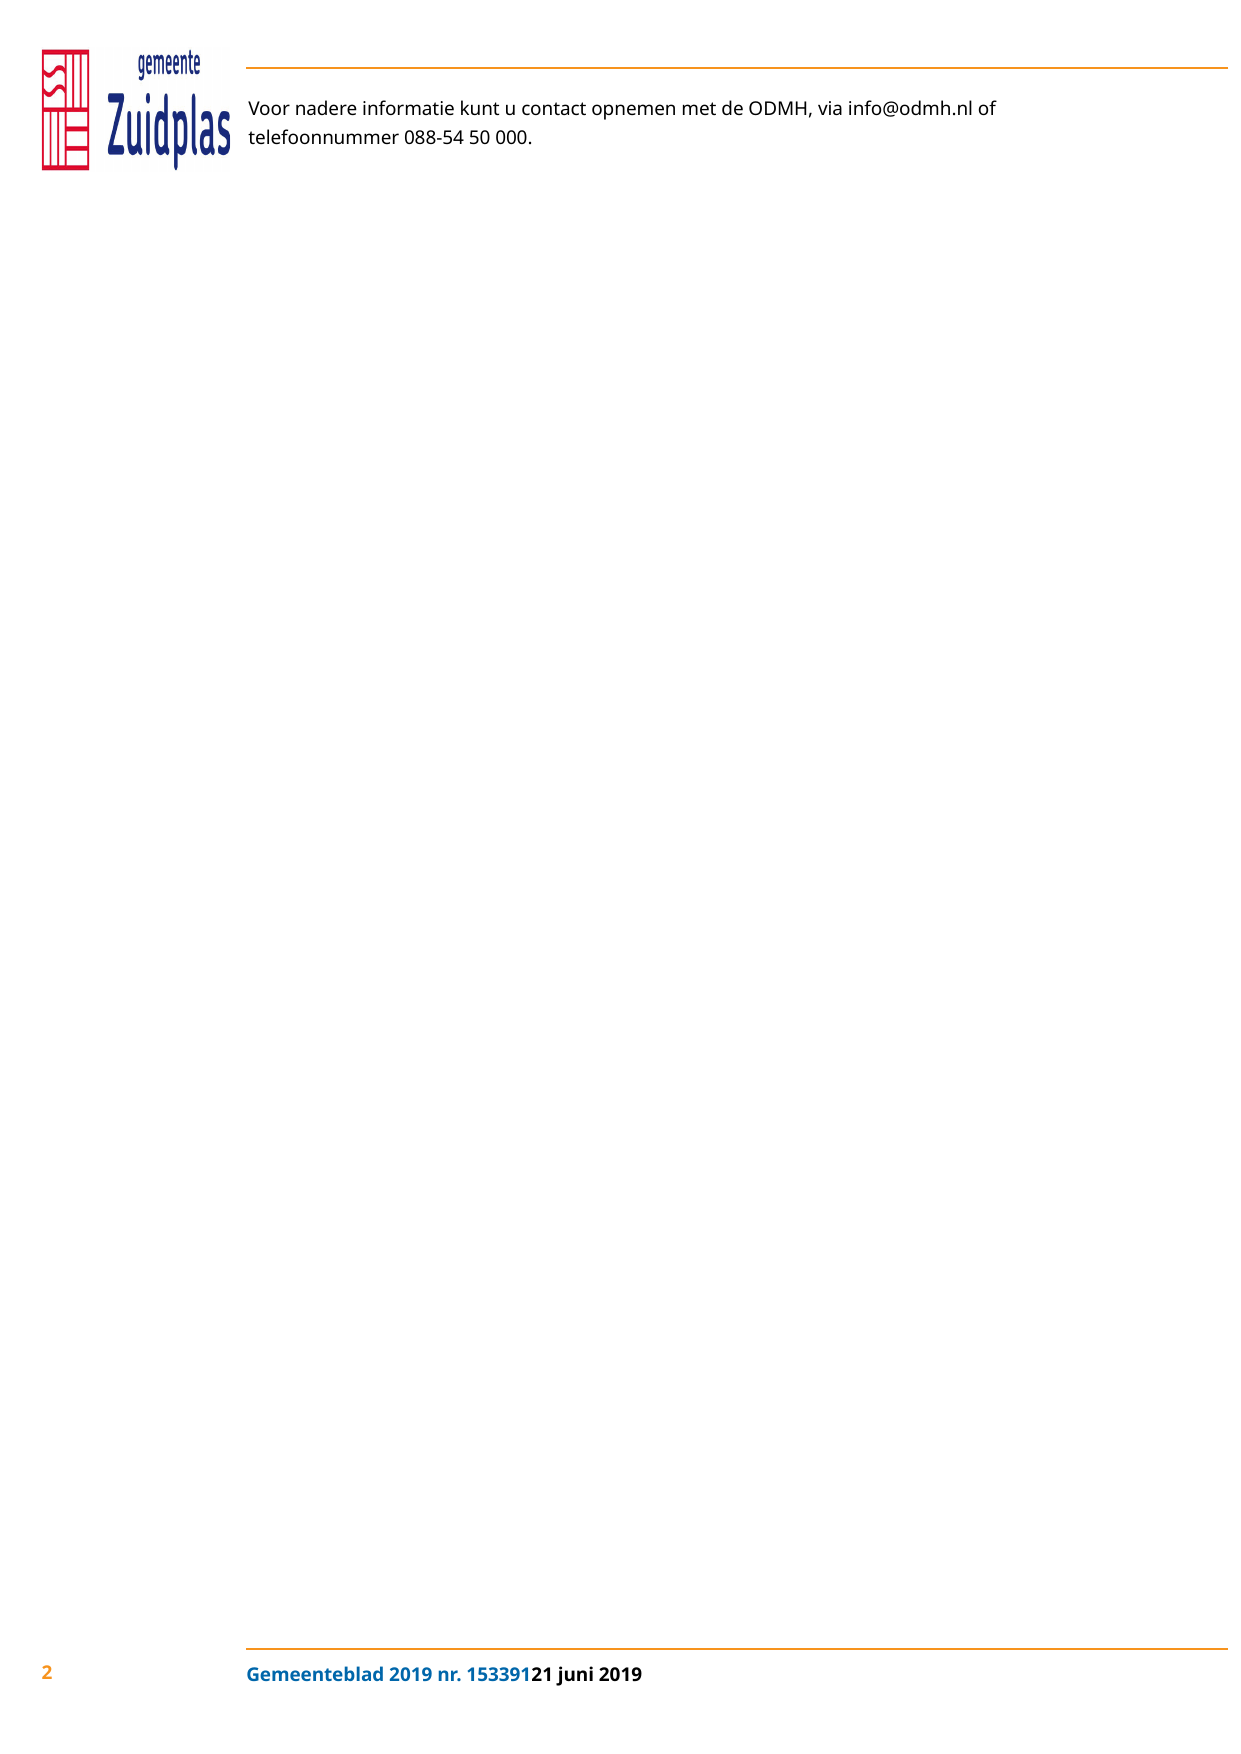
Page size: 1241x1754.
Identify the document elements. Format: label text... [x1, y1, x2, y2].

text Voor nadere informatie kunt u contact opnemen met de ODMH, via info@odmh.nl of telefoonnummer 088-54 50 000. [248, 95, 1152, 150]
picture [41, 47, 231, 172]
